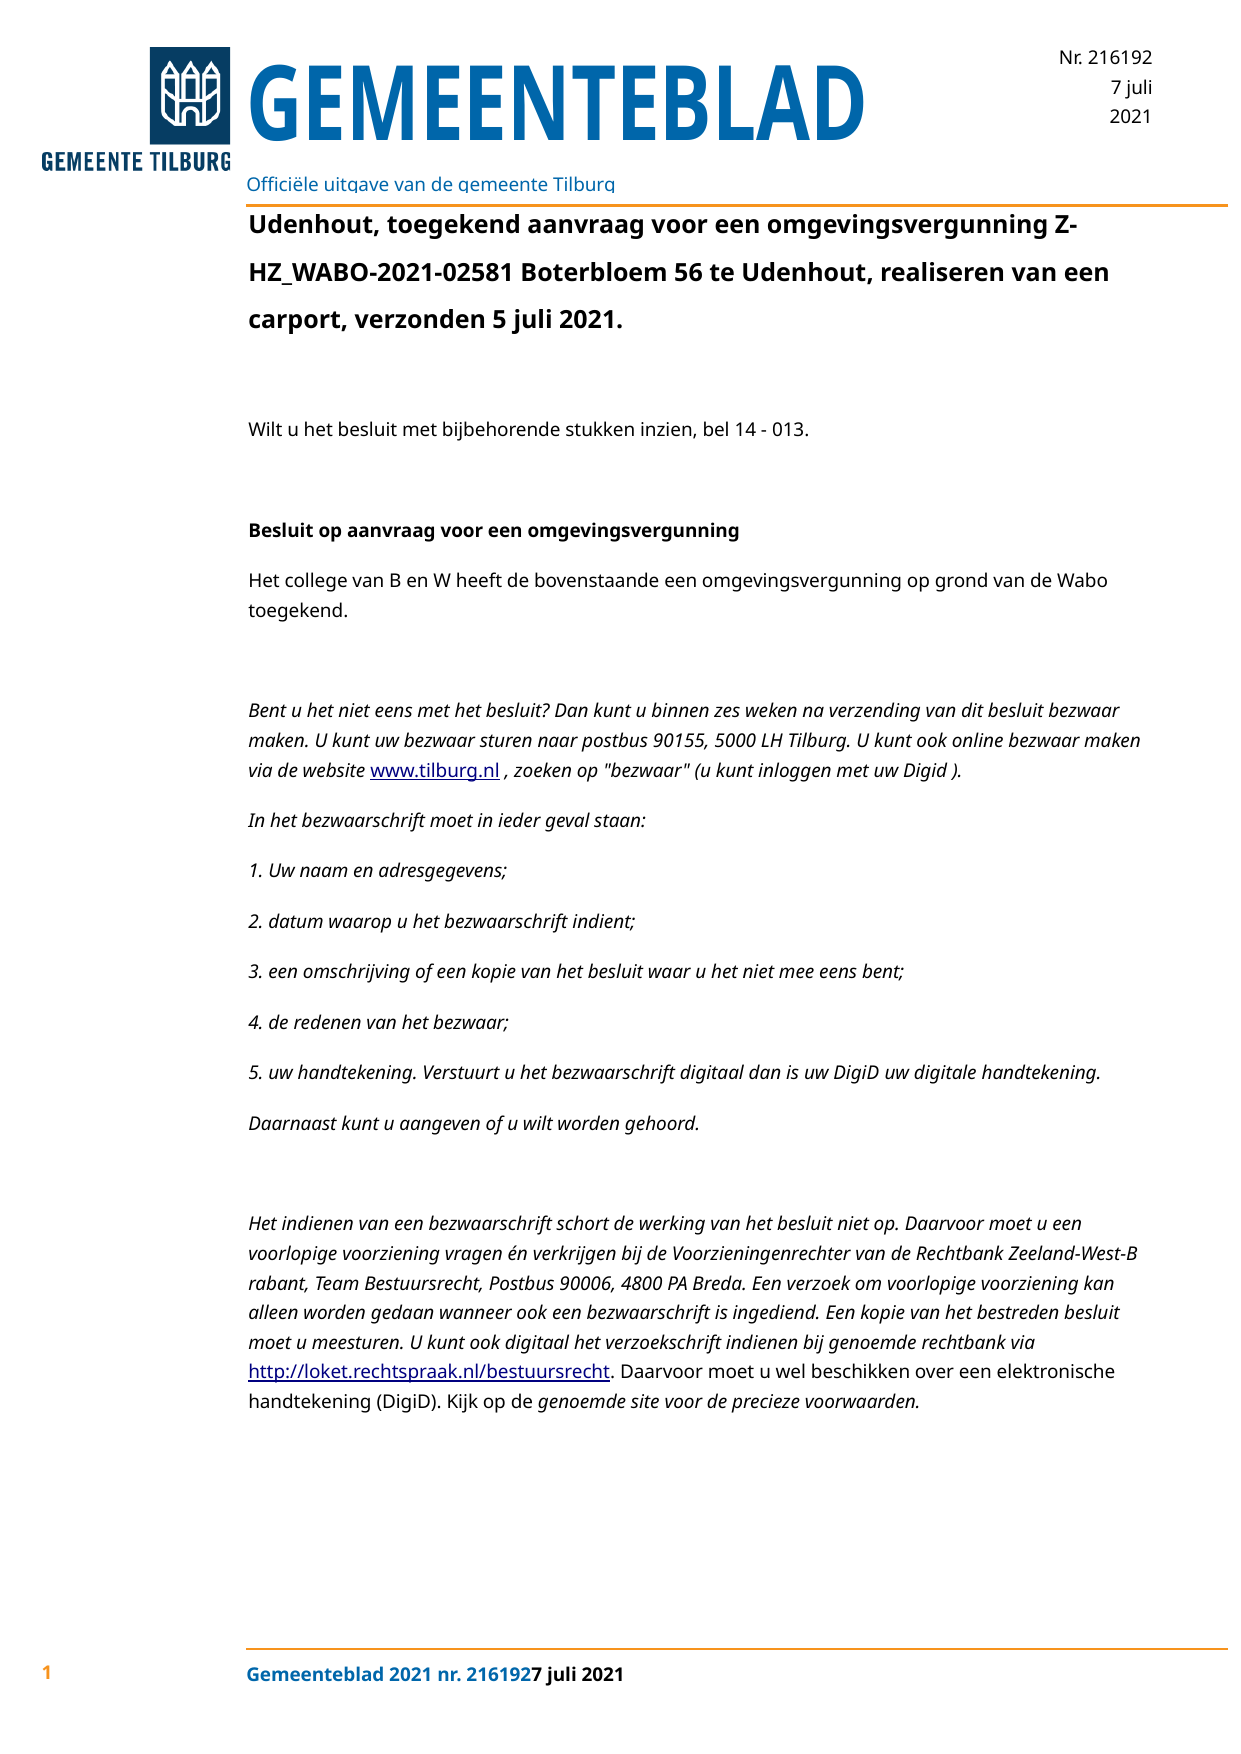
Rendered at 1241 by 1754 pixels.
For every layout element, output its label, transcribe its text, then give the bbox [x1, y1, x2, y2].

text Bent u het niet eens met het besluit? Dan kunt u binnen zes weken na verzending van dit besluit bezwaar maken. U kunt uw bezwaar sturen naar postbus 90155, 5000 LH Tilburg. U kunt ook online bezwaar maken via de website www.tilburg.nl , zoeken op "bezwaar" (u kunt inloggen met uw Digid ). [248, 698, 1152, 782]
text Het college van B en W heeft de bovenstaande een omgevingsvergunning op grond van de Wabo toegekend. [248, 567, 1152, 622]
text 3. een omschrijving of een kopie van het besluit waar u het niet mee eens bent; [248, 958, 1152, 984]
text 4. de redenen van het bezwaar; [248, 1009, 1152, 1034]
text Het indienen van een bezwaarschrift schort de werking van het besluit niet op. Daarvoor moet u een voorlopige voorziening vragen én verkrijgen bij de Voorzieningenrechter van de Rechtbank Zeeland-West-B rabant, Team Bestuursrecht, Postbus 90006, 4800 PA Breda. Een verzoek om voorlopige voorziening kan alleen worden gedaan wanneer ook een bezwaarschrift is ingediend. Een kopie van het bestreden besluit moet u meesturen. U kunt ook digitaal het verzoekschrift indienen bij genoemde rechtbank via http://loket.rechtspraak.nl/bestuursrecht. Daarvoor moet u wel beschikken over een elektronische handtekening (DigiD). Kijk op de genoemde site voor de precieze voorwaarden. [248, 1211, 1152, 1414]
text Wilt u het besluit met bijbehorende stukken inzien, bel 14 - 013. [248, 416, 1152, 442]
picture [41, 47, 231, 172]
text Udenhout, toegekend aanvraag voor een omgevingsvergunning Z-HZ_WABO-2021-02581 Boterbloem 56 te Udenhout, realiseren van een carport, verzonden 5 juli 2021. [248, 207, 1152, 336]
text Daarnaast kunt u aangeven of u wilt worden gehoord. [248, 1110, 1152, 1135]
text 5. uw handtekening. Verstuurt u het bezwaarschrift digitaal dan is uw DigiD uw digitale handtekening. [248, 1059, 1152, 1085]
text 2. datum waarop u het bezwaarschrift indient; [248, 908, 1152, 934]
text 1. Uw naam en adresgegevens; [248, 858, 1152, 883]
text Besluit op aanvraag voor een omgevingsvergunning [248, 517, 1152, 542]
text In het bezwaarschrift moet in ieder geval staan: [248, 807, 1152, 833]
